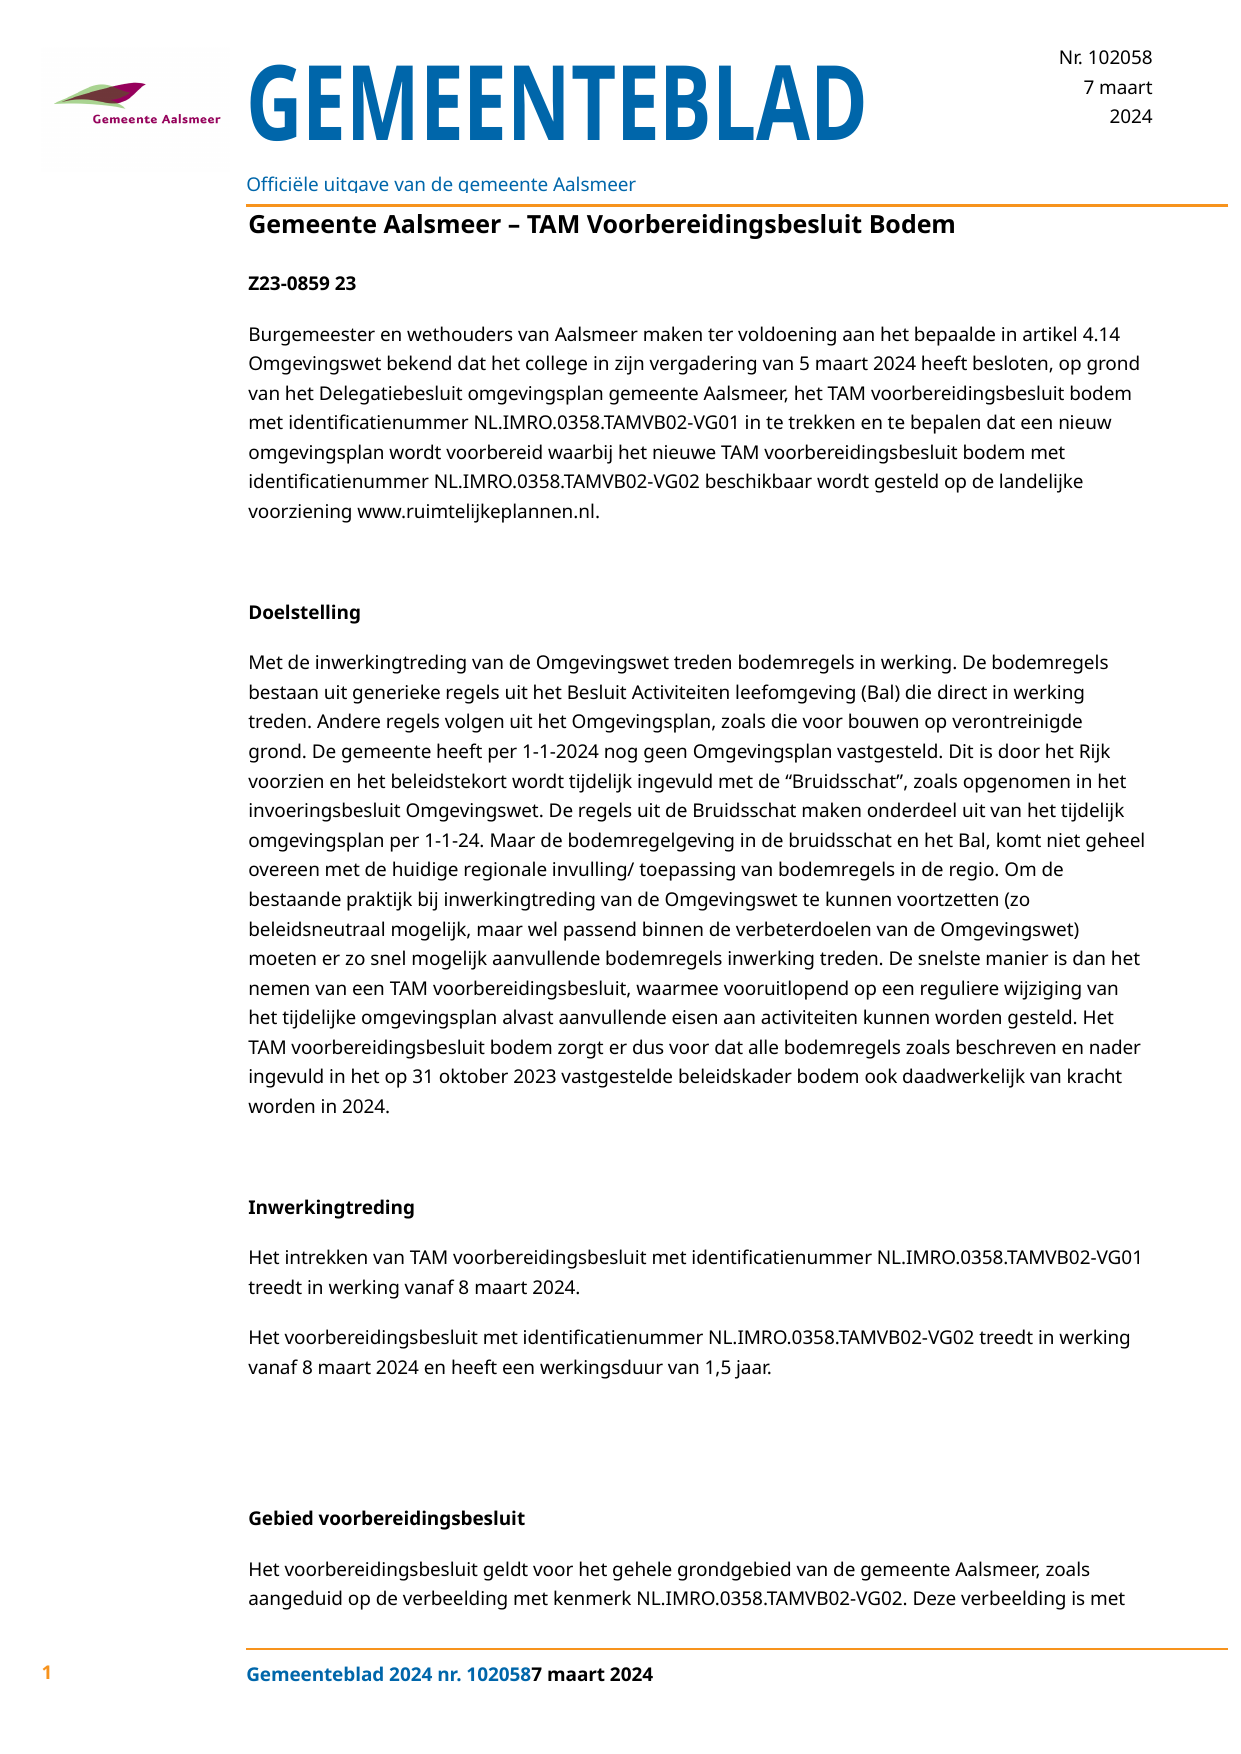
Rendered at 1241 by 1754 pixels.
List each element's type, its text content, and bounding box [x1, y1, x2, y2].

text Met de inwerkingtreding van de Omgevingswet treden bodemregels in werking. De bodemregels bestaan uit generieke regels uit het Besluit Activiteiten leefomgeving (Bal) die direct in werking treden. Andere regels volgen uit het Omgevingsplan, zoals die voor bouwen op verontreinigde grond. De gemeente heeft per 1-1-2024 nog geen Omgevingsplan vastgesteld. Dit is door het Rijk voorzien en het beleidstekort wordt tijdelijk ingevuld met de “Bruidsschat”, zoals opgenomen in het invoeringsbesluit Omgevingswet. De regels uit de Bruidsschat maken onderdeel uit van het tijdelijk omgevingsplan per 1-1-24. Maar de bodemregelgeving in de bruidsschat en het Bal, komt niet geheel overeen met de huidige regionale invulling/ toepassing van bodemregels in de regio. Om de bestaande praktijk bij inwerkingtreding van de Omgevingswet te kunnen voortzetten (zo beleidsneutraal mogelijk, maar wel passend binnen de verbeterdoelen van de Omgevingswet) moeten er zo snel mogelijk aanvullende bodemregels inwerking treden. De snelste manier is dan het nemen van een TAM voorbereidingsbesluit, waarmee vooruitlopend op een reguliere wijziging van het tijdelijke omgevingsplan alvast aanvullende eisen aan activiteiten kunnen worden gesteld. Het TAM voorbereidingsbesluit bodem zorgt er dus voor dat alle bodemregels zoals beschreven en nader ingevuld in het op 31 oktober 2023 vastgestelde beleidskader bodem ook daadwerkelijk van kracht worden in 2024. [248, 649, 1152, 1119]
text Inwerkingtreding [248, 1194, 1152, 1220]
text Doelstelling [248, 599, 1152, 625]
text Burgemeester en wethouders van Aalsmeer maken ter voldoening aan het bepaalde in artikel 4.14 Omgevingswet bekend dat het college in zijn vergadering van 5 maart 2024 heeft besloten, op grond van het Delegatiebesluit omgevingsplan gemeente Aalsmeer, het TAM voorbereidingsbesluit bodem met identificatienummer NL.IMRO.0358.TAMVB02-VG01 in te trekken en te bepalen dat een nieuw omgevingsplan wordt voorbereid waarbij het nieuwe TAM voorbereidingsbesluit bodem met identificatienummer NL.IMRO.0358.TAMVB02-VG02 beschikbaar wordt gesteld op de landelijke voorziening www.ruimtelijkeplannen.nl. [248, 321, 1152, 524]
text Het voorbereidingsbesluit met identificatienummer NL.IMRO.0358.TAMVB02-VG02 treedt in werking vanaf 8 maart 2024 en heeft een werkingsduur van 1,5 jaar. [248, 1324, 1152, 1380]
text Gebied voorbereidingsbesluit [248, 1505, 1152, 1531]
text Gemeente Aalsmeer – TAM Voorbereidingsbesluit Bodem [248, 207, 1152, 241]
text Het intrekken van TAM voorbereidingsbesluit met identificatienummer NL.IMRO.0358.TAMVB02-VG01 treedt in werking vanaf 8 maart 2024. [248, 1244, 1152, 1300]
picture [41, 47, 231, 172]
text Het voorbereidingsbesluit geldt voor het gehele grondgebied van de gemeente Aalsmeer, zoals aangeduid op de verbeelding met kenmerk NL.IMRO.0358.TAMVB02-VG02. Deze verbeelding is met [248, 1556, 1152, 1611]
text Z23-0859 23 [248, 270, 1152, 296]
